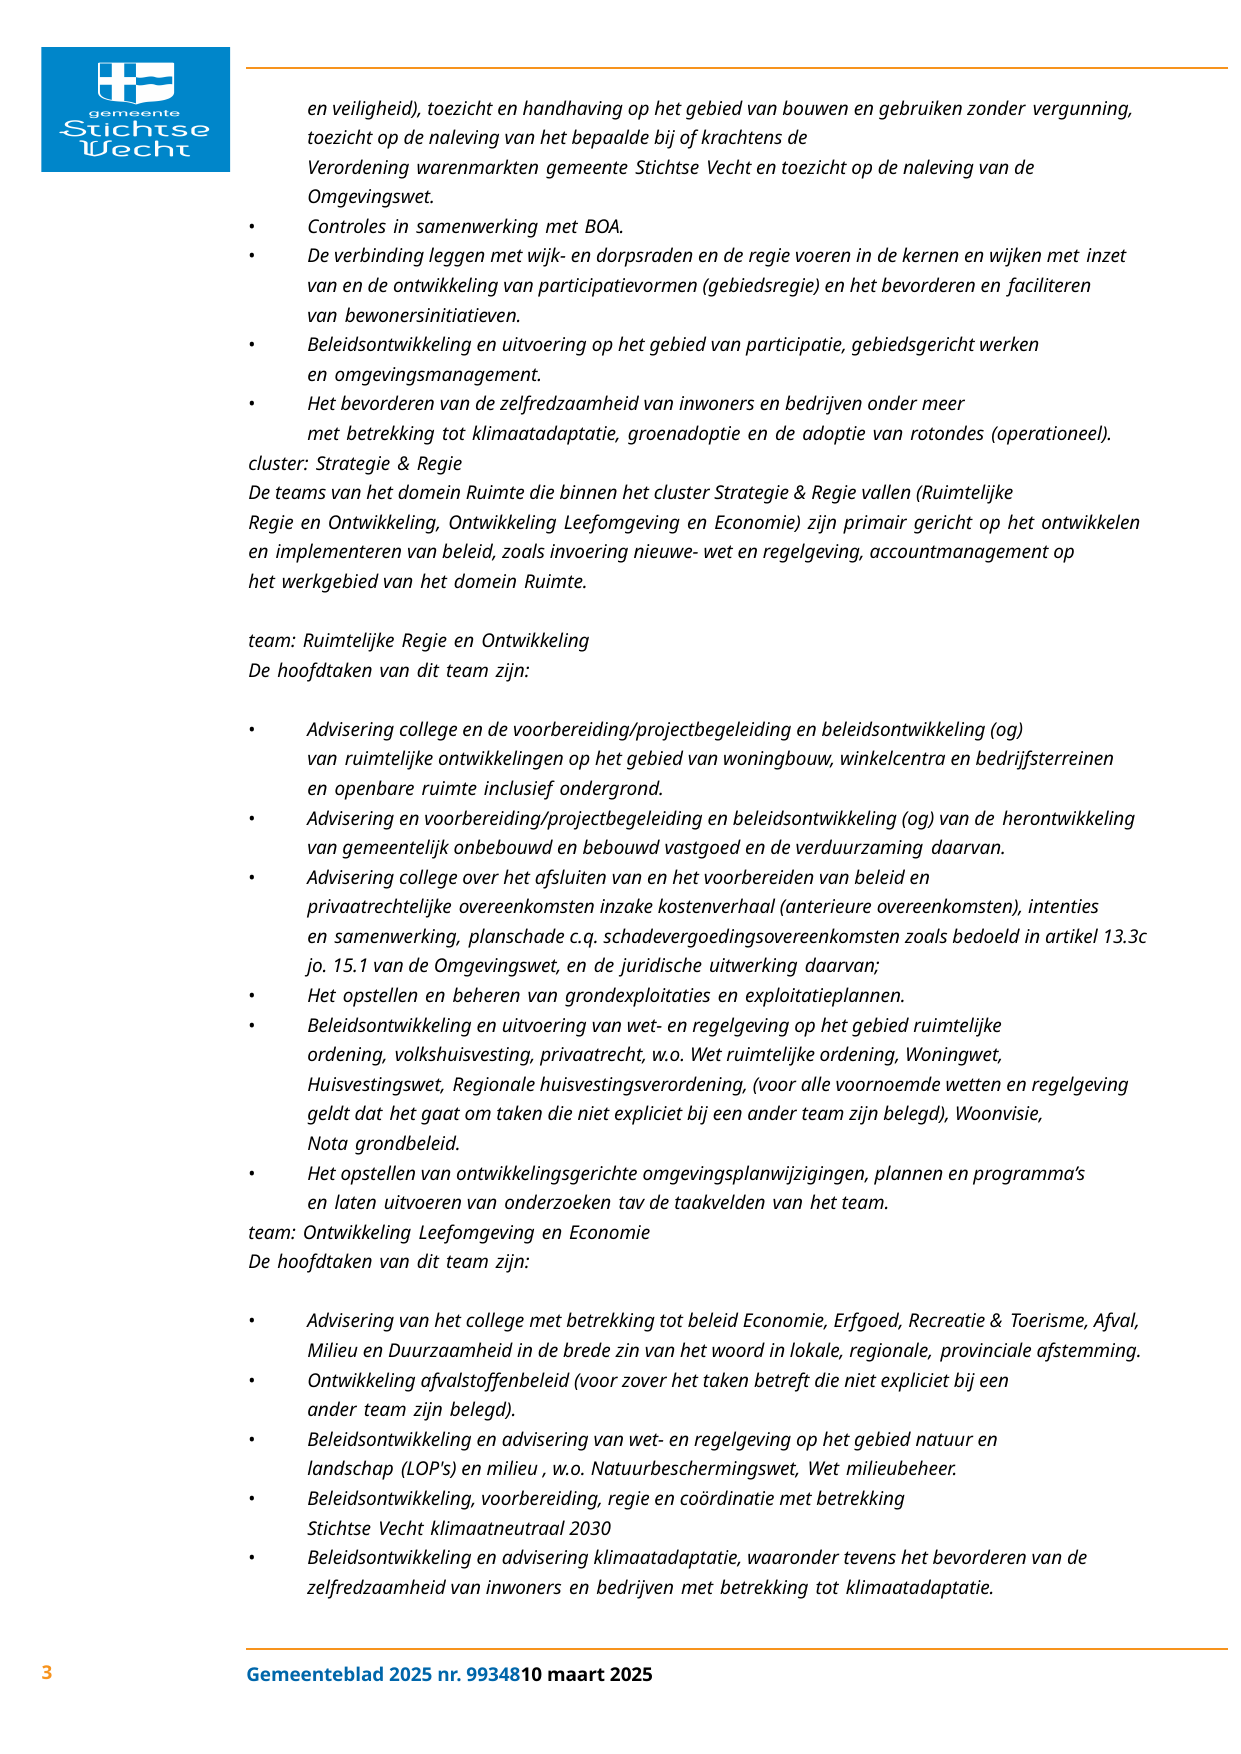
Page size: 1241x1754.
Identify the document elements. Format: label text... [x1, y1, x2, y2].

list Advisering college over het afsluiten van en het voorbereiden van beleid en privaatrechtelijke overeenkomsten inzake kostenverhaal (anterieure overeenkomsten), intenties en samenwerking, planschade c.q. schadevergoedingsovereenkomsten zoals bedoeld in artikel 13.3c jo. 15.1 van de Omgevingswet, en de juridische uitwerking daarvan; [248, 864, 1152, 978]
list en veiligheid), toezicht en handhaving op het gebied van bouwen en gebruiken zonder vergunning, toezicht op de naleving van het bepaalde bij of krachtens de Verordening warenmarkten gemeente Stichtse Vecht en toezicht op de naleving van de Omgevingswet. [248, 95, 1152, 209]
list Beleidsontwikkeling en advisering klimaatadaptatie, waaronder tevens het bevorderen van de zelfredzaamheid van inwoners en bedrijven met betrekking tot klimaatadaptatie. [248, 1544, 1152, 1600]
text team: Ontwikkeling Leefomgeving en Economie [248, 1219, 1152, 1245]
list Het bevorderen van de zelfredzaamheid van inwoners en bedrijven onder meer met betrekking tot klimaatadaptatie, groenadoptie en de adoptie van rotondes (operationeel). [248, 391, 1152, 446]
list Controles in samenwerking met BOA. [248, 213, 1152, 239]
text cluster: Strategie & Regie [248, 450, 1152, 476]
list De verbinding leggen met wijk- en dorpsraden en de regie voeren in de kernen en wijken met inzet van en de ontwikkeling van participatievormen (gebiedsregie) en het bevorderen en faciliteren van bewonersinitiatieven. [248, 243, 1152, 328]
picture [99, 63, 135, 101]
list Advisering van het college met betrekking tot beleid Economie, Erfgoed, Recreatie & Toerisme, Afval, Milieu en Duurzaamheid in de brede zin van het woord in lokale, regionale, provinciale afstemming. [248, 1308, 1152, 1363]
picture [137, 63, 174, 103]
list Het opstellen van ontwikkelingsgerichte omgevingsplanwijzigingen, plannen en programma’s en laten uitvoeren van onderzoeken tav de taakvelden van het team. [248, 1160, 1152, 1215]
list Advisering college en de voorbereiding/projectbegeleiding en beleidsontwikkeling (og) van ruimtelijke ontwikkelingen op het gebied van woningbouw, winkelcentra en bedrijfsterreinen en openbare ruimte inclusief ondergrond. [248, 716, 1152, 801]
list Beleidsontwikkeling en uitvoering op het gebied van participatie, gebiedsgericht werken en omgevingsmanagement. [248, 331, 1152, 387]
list Beleidsontwikkeling en uitvoering van wet- en regelgeving op het gebied ruimtelijke ordening, volkshuisvesting, privaatrecht, w.o. Wet ruimtelijke ordening, Woningwet, Huisvestingswet, Regionale huisvestingsverordening, (voor alle voornoemde wetten en regelgeving geldt dat het gaat om taken die niet expliciet bij een ander team zijn belegd), Woonvisie, Nota grondbeleid. [248, 1012, 1152, 1156]
list Beleidsontwikkeling, voorbereiding, regie en coördinatie met betrekking Stichtse Vecht klimaatneutraal 2030 [248, 1485, 1152, 1541]
text De hoofdtaken van dit team zijn: [248, 1248, 1152, 1274]
text De teams van het domein Ruimte die binnen het cluster Strategie & Regie vallen (Ruimtelijke Regie en Ontwikkeling, Ontwikkeling Leefomgeving en Economie) zijn primair gericht op het ontwikkelen en implementeren van beleid, zoals invoering nieuwe- wet en regelgeving, accountmanagement op het werkgebied van het domein Ruimte. [248, 479, 1152, 594]
text De hoofdtaken van dit team zijn: [248, 657, 1152, 683]
text team: Ruimtelijke Regie en Ontwikkeling [248, 627, 1152, 653]
list Ontwikkeling afvalstoffenbeleid (voor zover het taken betreft die niet expliciet bij een ander team zijn belegd). [248, 1367, 1152, 1422]
list Het opstellen en beheren van grondexploitaties en exploitatieplannen. [248, 982, 1152, 1008]
list Advisering en voorbereiding/projectbegeleiding en beleidsontwikkeling (og) van de herontwikkeling van gemeentelijk onbebouwd en bebouwd vastgoed en de verduurzaming daarvan. [248, 805, 1152, 860]
list Beleidsontwikkeling en advisering van wet- en regelgeving op het gebied natuur en landschap (LOP's) en milieu , w.o. Natuurbeschermingswet, Wet milieubeheer. [248, 1426, 1152, 1481]
